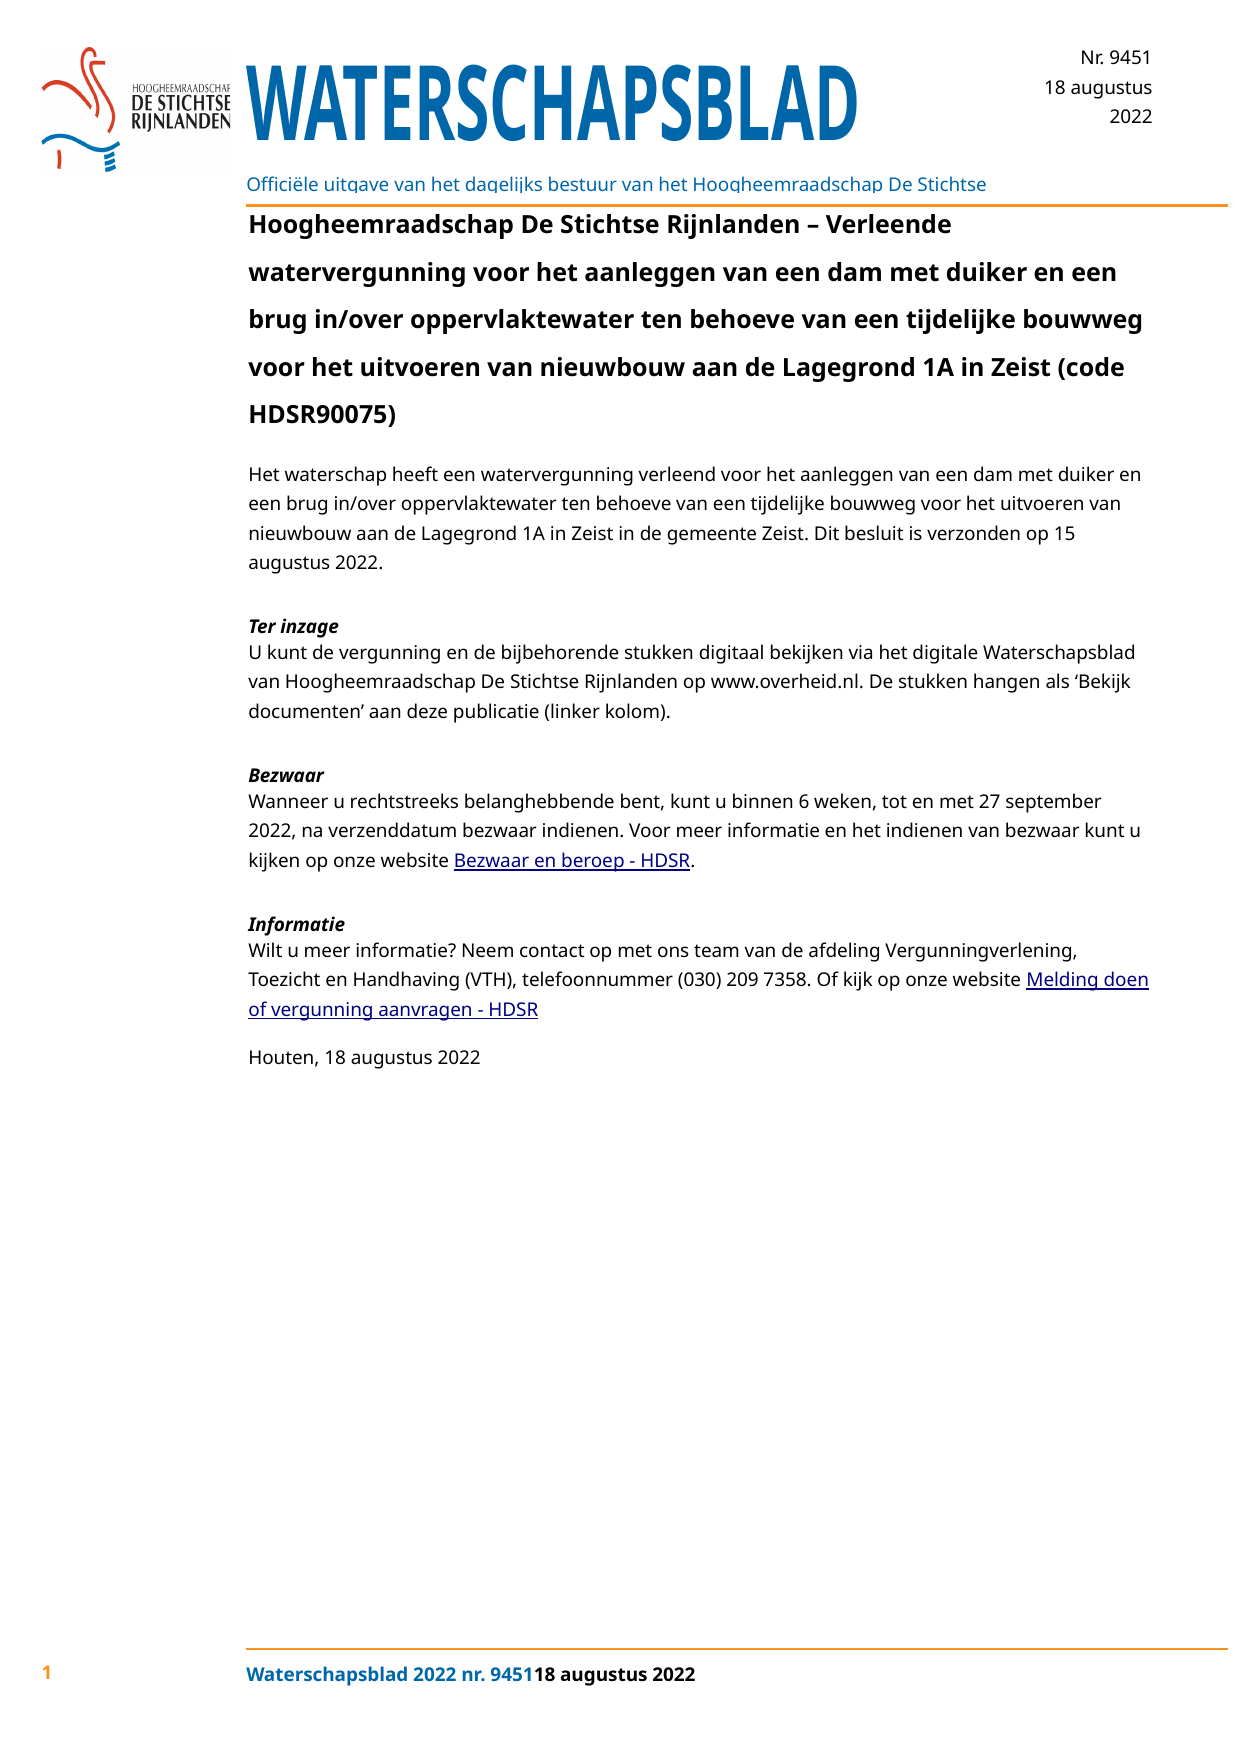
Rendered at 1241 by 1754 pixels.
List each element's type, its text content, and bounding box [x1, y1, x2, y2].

text Hoogheemraadschap De Stichtse Rijnlanden – Verleende watervergunning voor het aanleggen van een dam met duiker en een brug in/over oppervlaktewater ten behoeve van een tijdelijke bouwweg voor het uitvoeren van nieuwbouw aan de Lagegrond 1A in Zeist (code HDSR90075) [248, 207, 1152, 431]
text Houten, 18 augustus 2022 [248, 1044, 1152, 1069]
text U kunt de vergunning en de bijbehorende stukken digitaal bekijken via het digitale Waterschapsblad van Hoogheemraadschap De Stichtse Rijnlanden op www.overheid.nl. De stukken hangen als ‘Bekijk documenten’ aan deze publicatie (linker kolom). [248, 639, 1152, 724]
text Wilt u meer informatie? Neem contact op met ons team van de afdeling Vergunningverlening, Toezicht en Handhaving (VTH), telefoonnummer (030) 209 7358. Of kijk op onze website Melding doen of vergunning aanvragen - HDSR [248, 937, 1152, 1022]
picture [41, 47, 231, 172]
text Informatie [248, 911, 1152, 937]
text Ter inzage [248, 613, 1152, 639]
text Wanneer u rechtstreeks belanghebbende bent, kunt u binnen 6 weken, tot en met 27 september 2022, na verzenddatum bezwaar indienen. Voor meer informatie en het indienen van bezwaar kunt u kijken op onze website Bezwaar en beroep - HDSR. [248, 788, 1152, 873]
text Het waterschap heeft een watervergunning verleend voor het aanleggen van een dam met duiker en een brug in/over oppervlaktewater ten behoeve van een tijdelijke bouwweg voor het uitvoeren van nieuwbouw aan de Lagegrond 1A in Zeist in de gemeente Zeist. Dit besluit is verzonden op 15 augustus 2022. [248, 461, 1152, 575]
text Bezwaar [248, 762, 1152, 788]
